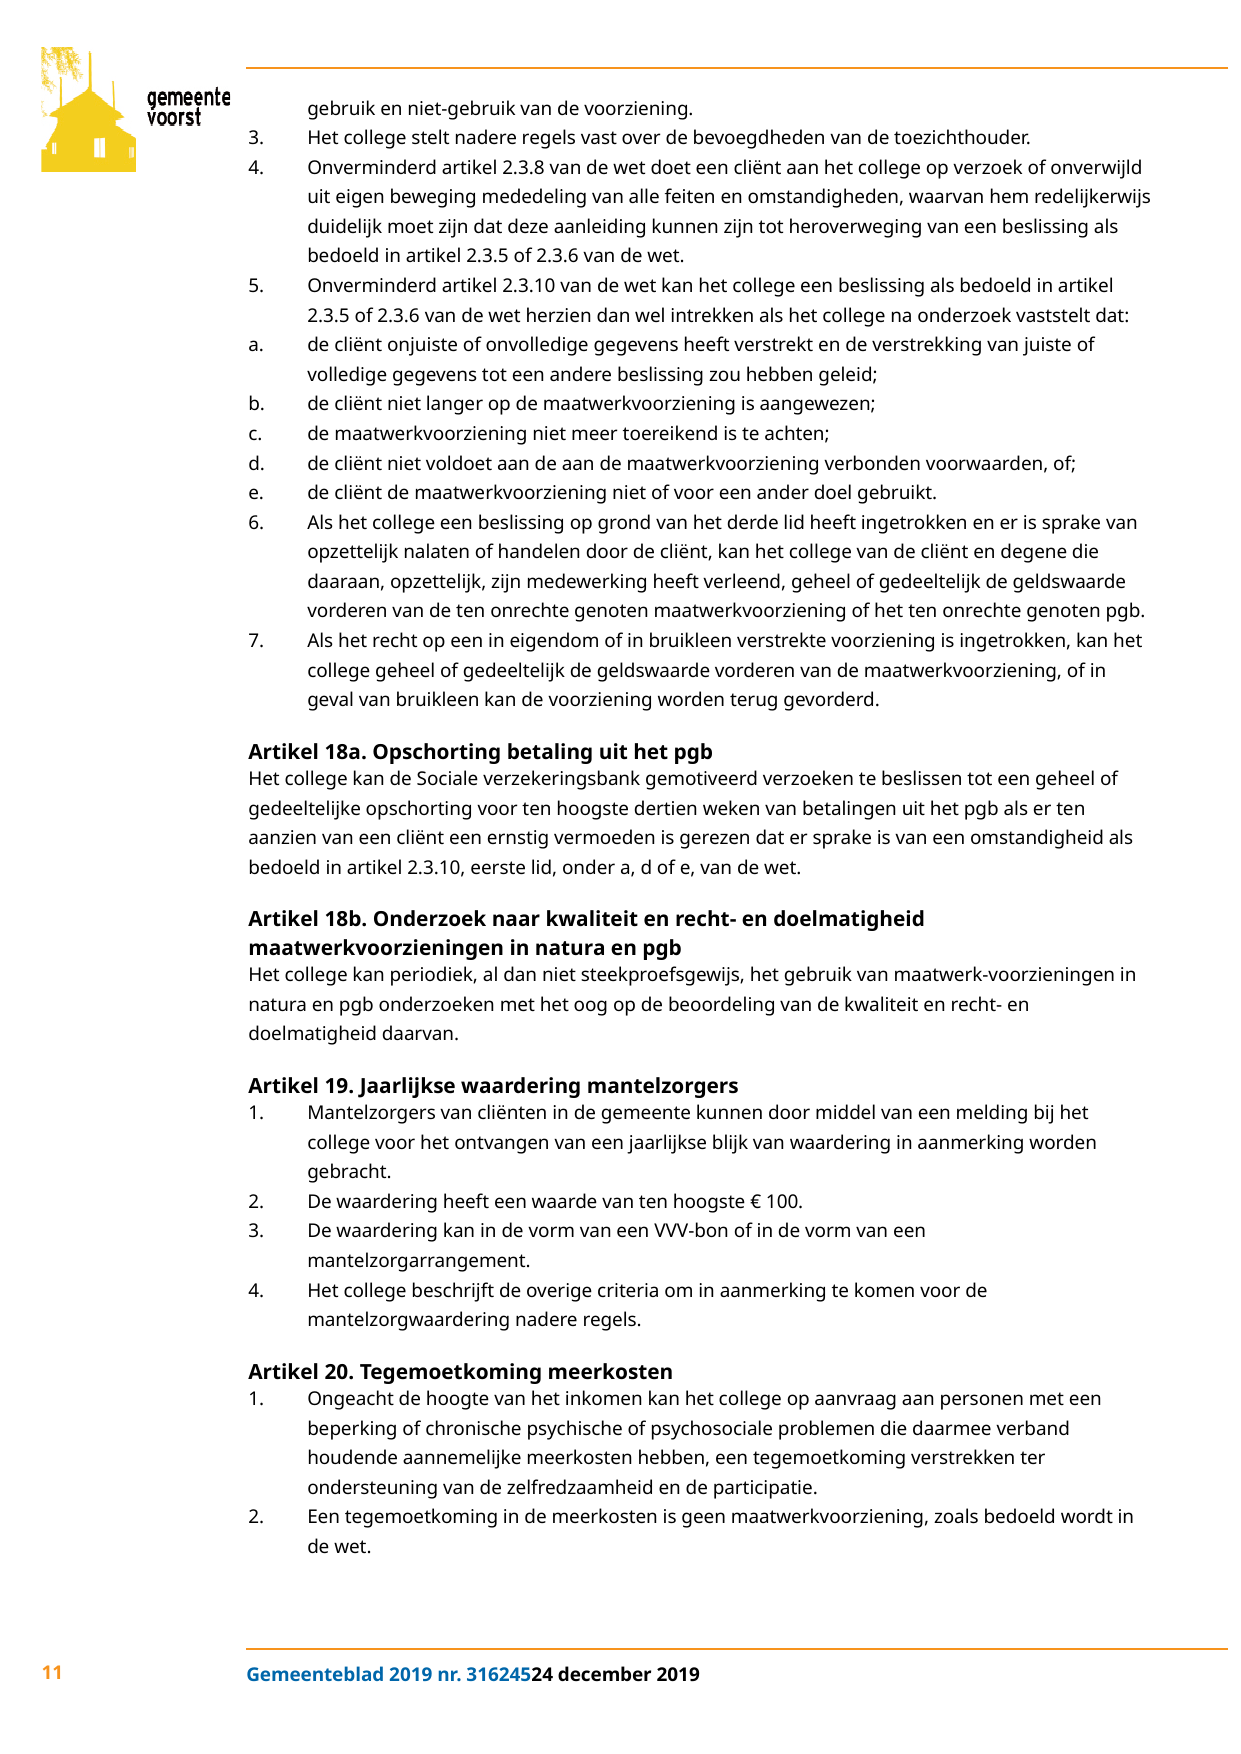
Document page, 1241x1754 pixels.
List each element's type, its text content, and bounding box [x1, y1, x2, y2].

list gebruik en niet-gebruik van de voorziening. [248, 95, 1152, 121]
list Als het college een beslissing op grond van het derde lid heeft ingetrokken en er is sprake van opzettelijk nalaten of handelen door de cliënt, kan het college van de cliënt en degene die daaraan, opzettelijk, zijn medewerking heeft verleend, geheel of gedeeltelijk de geldswaarde vorderen van de ten onrechte genoten maatwerkvoorziening of het ten onrechte genoten pgb. [248, 509, 1152, 623]
text Artikel 18b. Onderzoek naar kwaliteit en recht- en doelmatigheid maatwerkvoorzieningen in natura en pgb [248, 904, 1152, 961]
text Artikel 18a. Opschorting betaling uit het pgb [248, 737, 1152, 765]
picture [41, 47, 231, 172]
list Als het recht op een in eigendom of in bruikleen verstrekte voorziening is ingetrokken, kan het college geheel of gedeeltelijk de geldswaarde vorderen van de maatwerkvoorziening, of in geval van bruikleen kan de voorziening worden terug gevorderd. [248, 627, 1152, 712]
list de cliënt onjuiste of onvolledige gegevens heeft verstrekt en de verstrekking van juiste of volledige gegevens tot een andere beslissing zou hebben geleid; [248, 331, 1152, 387]
list Ongeacht de hoogte van het inkomen kan het college op aanvraag aan personen met een beperking of chronische psychische of psychosociale problemen die daarmee verband houdende aannemelijke meerkosten hebben, een tegemoetkoming verstrekken ter ondersteuning van de zelfredzaamheid en de participatie. [248, 1385, 1152, 1500]
list Het college beschrijft de overige criteria om in aanmerking te komen voor de mantelzorgwaardering nadere regels. [248, 1277, 1152, 1332]
list de maatwerkvoorziening niet meer toereikend is te achten; [248, 420, 1152, 446]
list De waardering heeft een waarde van ten hoogste € 100. [248, 1188, 1152, 1214]
list Onverminderd artikel 2.3.10 van de wet kan het college een beslissing als bedoeld in artikel 2.3.5 of 2.3.6 van de wet herzien dan wel intrekken als het college na onderzoek vaststelt dat: [248, 272, 1152, 328]
list de cliënt de maatwerkvoorziening niet of voor een ander doel gebruikt. [248, 479, 1152, 505]
list Een tegemoetkoming in de meerkosten is geen maatwerkvoorziening, zoals bedoeld wordt in de wet. [248, 1504, 1152, 1559]
text Artikel 19. Jaarlijkse waardering mantelzorgers [248, 1071, 1152, 1099]
text Het college kan periodiek, al dan niet steekproefsgewijs, het gebruik van maatwerk-voorzieningen in natura en pgb onderzoeken met het oog op de beoordeling van de kwaliteit en recht- en doelmatigheid daarvan. [248, 961, 1152, 1046]
list Het college stelt nadere regels vast over de bevoegdheden van de toezichthouder. [248, 124, 1152, 150]
text Artikel 20. Tegemoetkoming meerkosten [248, 1357, 1152, 1385]
list de cliënt niet langer op de maatwerkvoorziening is aangewezen; [248, 391, 1152, 416]
text Het college kan de Sociale verzekeringsbank gemotiveerd verzoeken te beslissen tot een geheel of gedeeltelijke opschorting voor ten hoogste dertien weken van betalingen uit het pgb als er ten aanzien van een cliënt een ernstig vermoeden is gerezen dat er sprake is van een omstandigheid als bedoeld in artikel 2.3.10, eerste lid, onder a, d of e, van de wet. [248, 765, 1152, 880]
list Mantelzorgers van cliënten in de gemeente kunnen door middel van een melding bij het college voor het ontvangen van een jaarlijkse blijk van waardering in aanmerking worden gebracht. [248, 1099, 1152, 1184]
list de cliënt niet voldoet aan de aan de maatwerkvoorziening verbonden voorwaarden, of; [248, 450, 1152, 476]
list Onverminderd artikel 2.3.8 van de wet doet een cliënt aan het college op verzoek of onverwijld uit eigen beweging mededeling van alle feiten en omstandigheden, waarvan hem redelijkerwijs duidelijk moet zijn dat deze aanleiding kunnen zijn tot heroverweging van een beslissing als bedoeld in artikel 2.3.5 of 2.3.6 van de wet. [248, 154, 1152, 268]
list De waardering kan in de vorm van een VVV-bon of in de vorm van een mantelzorgarrangement. [248, 1218, 1152, 1273]
